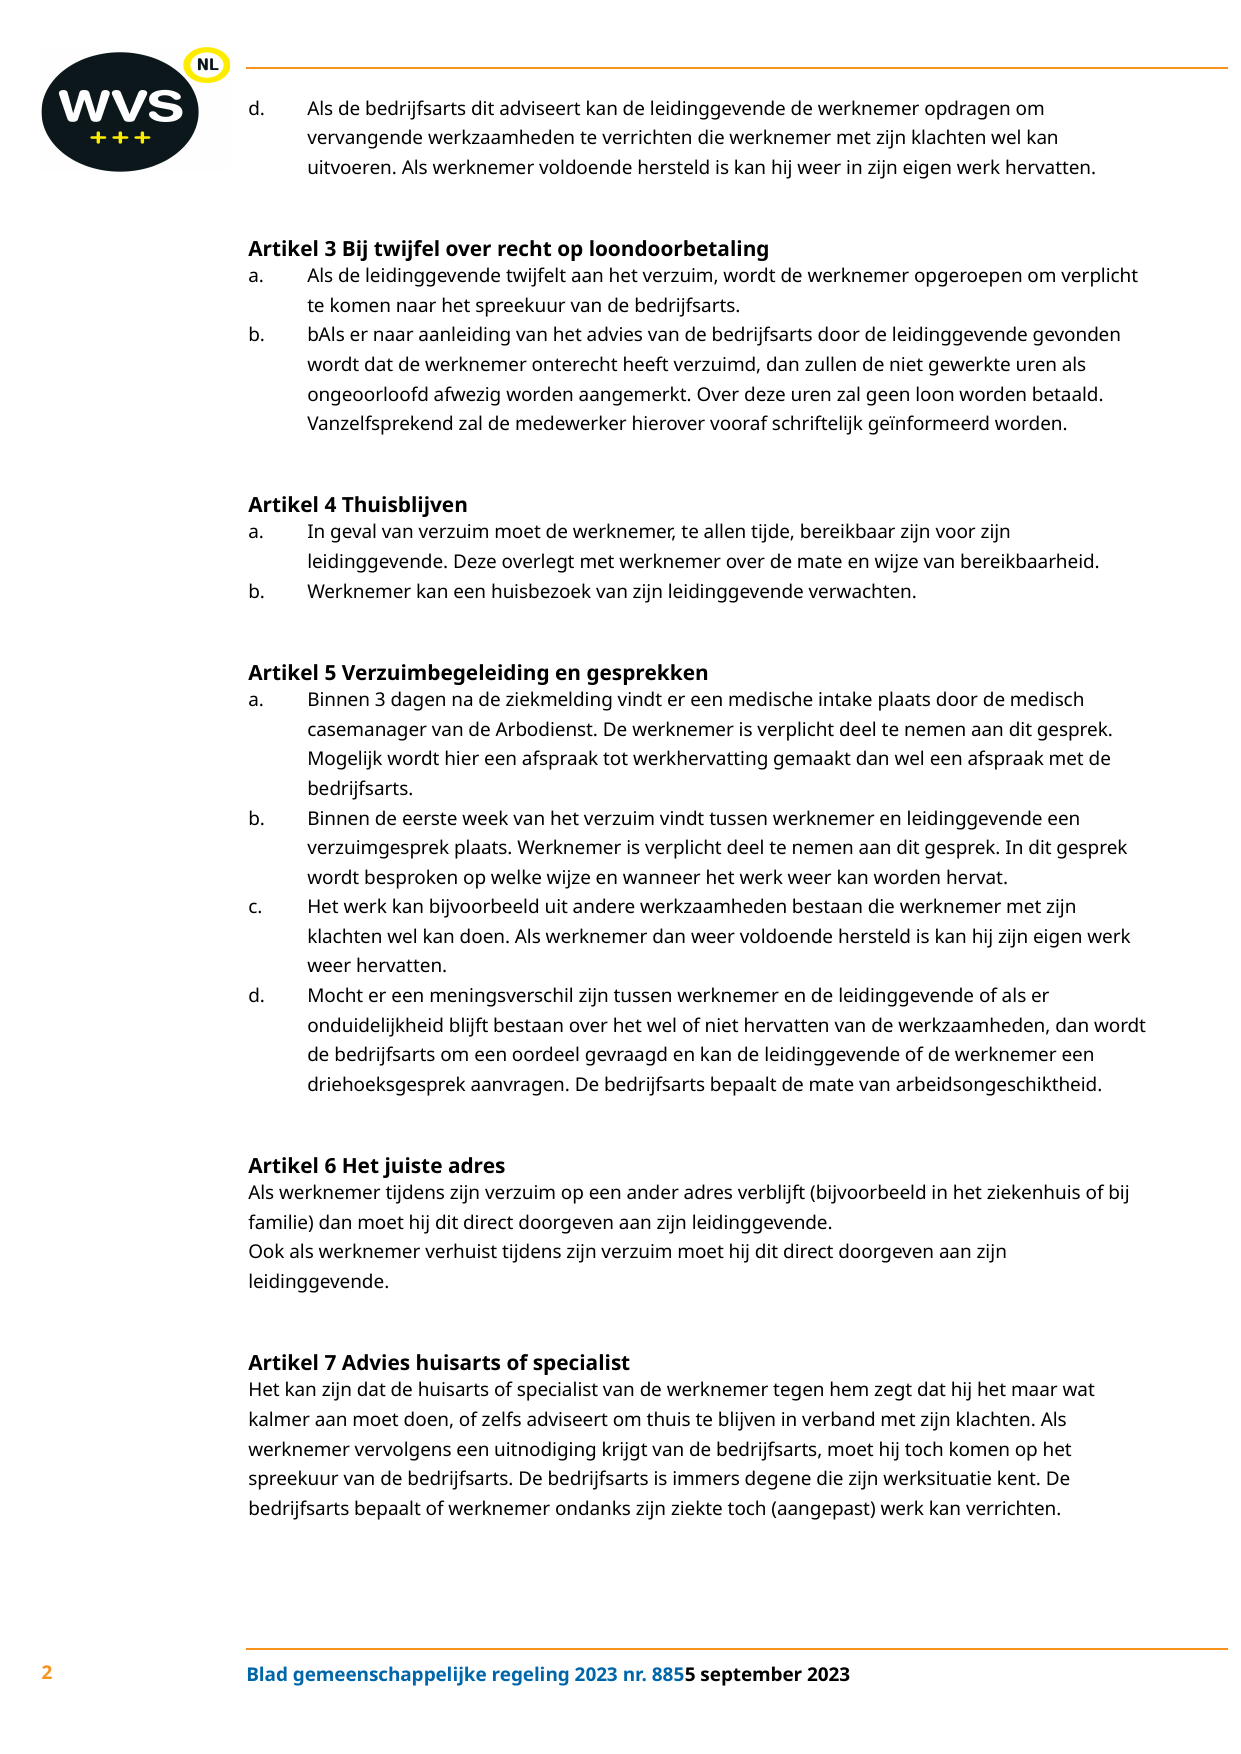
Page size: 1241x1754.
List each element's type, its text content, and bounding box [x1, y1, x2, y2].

list Werknemer kan een huisbezoek van zijn leidinggevende verwachten. [248, 578, 1152, 604]
list bAls er naar aanleiding van het advies van de bedrijfsarts door de leidinggevende gevonden wordt dat de werknemer onterecht heeft verzuimd, dan zullen de niet gewerkte uren als ongeoorloofd afwezig worden aangemerkt. Over deze uren zal geen loon worden betaald. Vanzelfsprekend zal de medewerker hierover vooraf schriftelijk geïnformeerd worden. [248, 322, 1152, 436]
text Artikel 6 Het juiste adres [248, 1151, 1152, 1179]
text Artikel 7 Advies huisarts of specialist [248, 1348, 1152, 1377]
list Mocht er een meningsverschil zijn tussen werknemer en de leidinggevende of als er onduidelijkheid blijft bestaan over het wel of niet hervatten van de werkzaamheden, dan wordt de bedrijfsarts om een oordeel gevraagd en kan de leidinggevende of de werknemer een driehoeksgesprek aanvragen. De bedrijfsarts bepaalt de mate van arbeidsongeschiktheid. [248, 982, 1152, 1097]
text Artikel 5 Verzuimbegeleiding en gesprekken [248, 658, 1152, 686]
list Binnen de eerste week van het verzuim vindt tussen werknemer en leidinggevende een verzuimgesprek plaats. Werknemer is verplicht deel te nemen aan dit gesprek. In dit gesprek wordt besproken op welke wijze en wanneer het werk weer kan worden hervat. [248, 805, 1152, 889]
text Het kan zijn dat de huisarts of specialist van de werknemer tegen hem zegt dat hij het maar wat kalmer aan moet doen, of zelfs adviseert om thuis te blijven in verband met zijn klachten. Als werknemer vervolgens een uitnodiging krijgt van de bedrijfsarts, moet hij toch komen op het spreekuur van de bedrijfsarts. De bedrijfsarts is immers degene die zijn werksituatie kent. De bedrijfsarts bepaalt of werknemer ondanks zijn ziekte toch (aangepast) werk kan verrichten. [248, 1377, 1152, 1521]
text Artikel 4 Thuisblijven [248, 490, 1152, 519]
picture [41, 47, 231, 172]
list Als de bedrijfsarts dit adviseert kan de leidinggevende de werknemer opdragen om vervangende werkzaamheden te verrichten die werknemer met zijn klachten wel kan uitvoeren. Als werknemer voldoende hersteld is kan hij weer in zijn eigen werk hervatten. [248, 95, 1152, 180]
text Artikel 3 Bij twijfel over recht op loondoorbetaling [248, 234, 1152, 262]
list In geval van verzuim moet de werknemer, te allen tijde, bereikbaar zijn voor zijn leidinggevende. Deze overlegt met werknemer over de mate en wijze van bereikbaarheid. [248, 519, 1152, 574]
list Binnen 3 dagen na de ziekmelding vindt er een medische intake plaats door de medisch casemanager van de Arbodienst. De werknemer is verplicht deel te nemen aan dit gesprek. Mogelijk wordt hier een afspraak tot werkhervatting gemaakt dan wel een afspraak met de bedrijfsarts. [248, 686, 1152, 801]
text Ook als werknemer verhuist tijdens zijn verzuim moet hij dit direct doorgeven aan zijn leidinggevende. [248, 1238, 1152, 1294]
list Als de leidinggevende twijfelt aan het verzuim, wordt de werknemer opgeroepen om verplicht te komen naar het spreekuur van de bedrijfsarts. [248, 262, 1152, 318]
list Het werk kan bijvoorbeeld uit andere werkzaamheden bestaan die werknemer met zijn klachten wel kan doen. Als werknemer dan weer voldoende hersteld is kan hij zijn eigen werk weer hervatten. [248, 893, 1152, 978]
text Als werknemer tijdens zijn verzuim op een ander adres verblijft (bijvoorbeeld in het ziekenhuis of bij familie) dan moet hij dit direct doorgeven aan zijn leidinggevende. [248, 1179, 1152, 1235]
